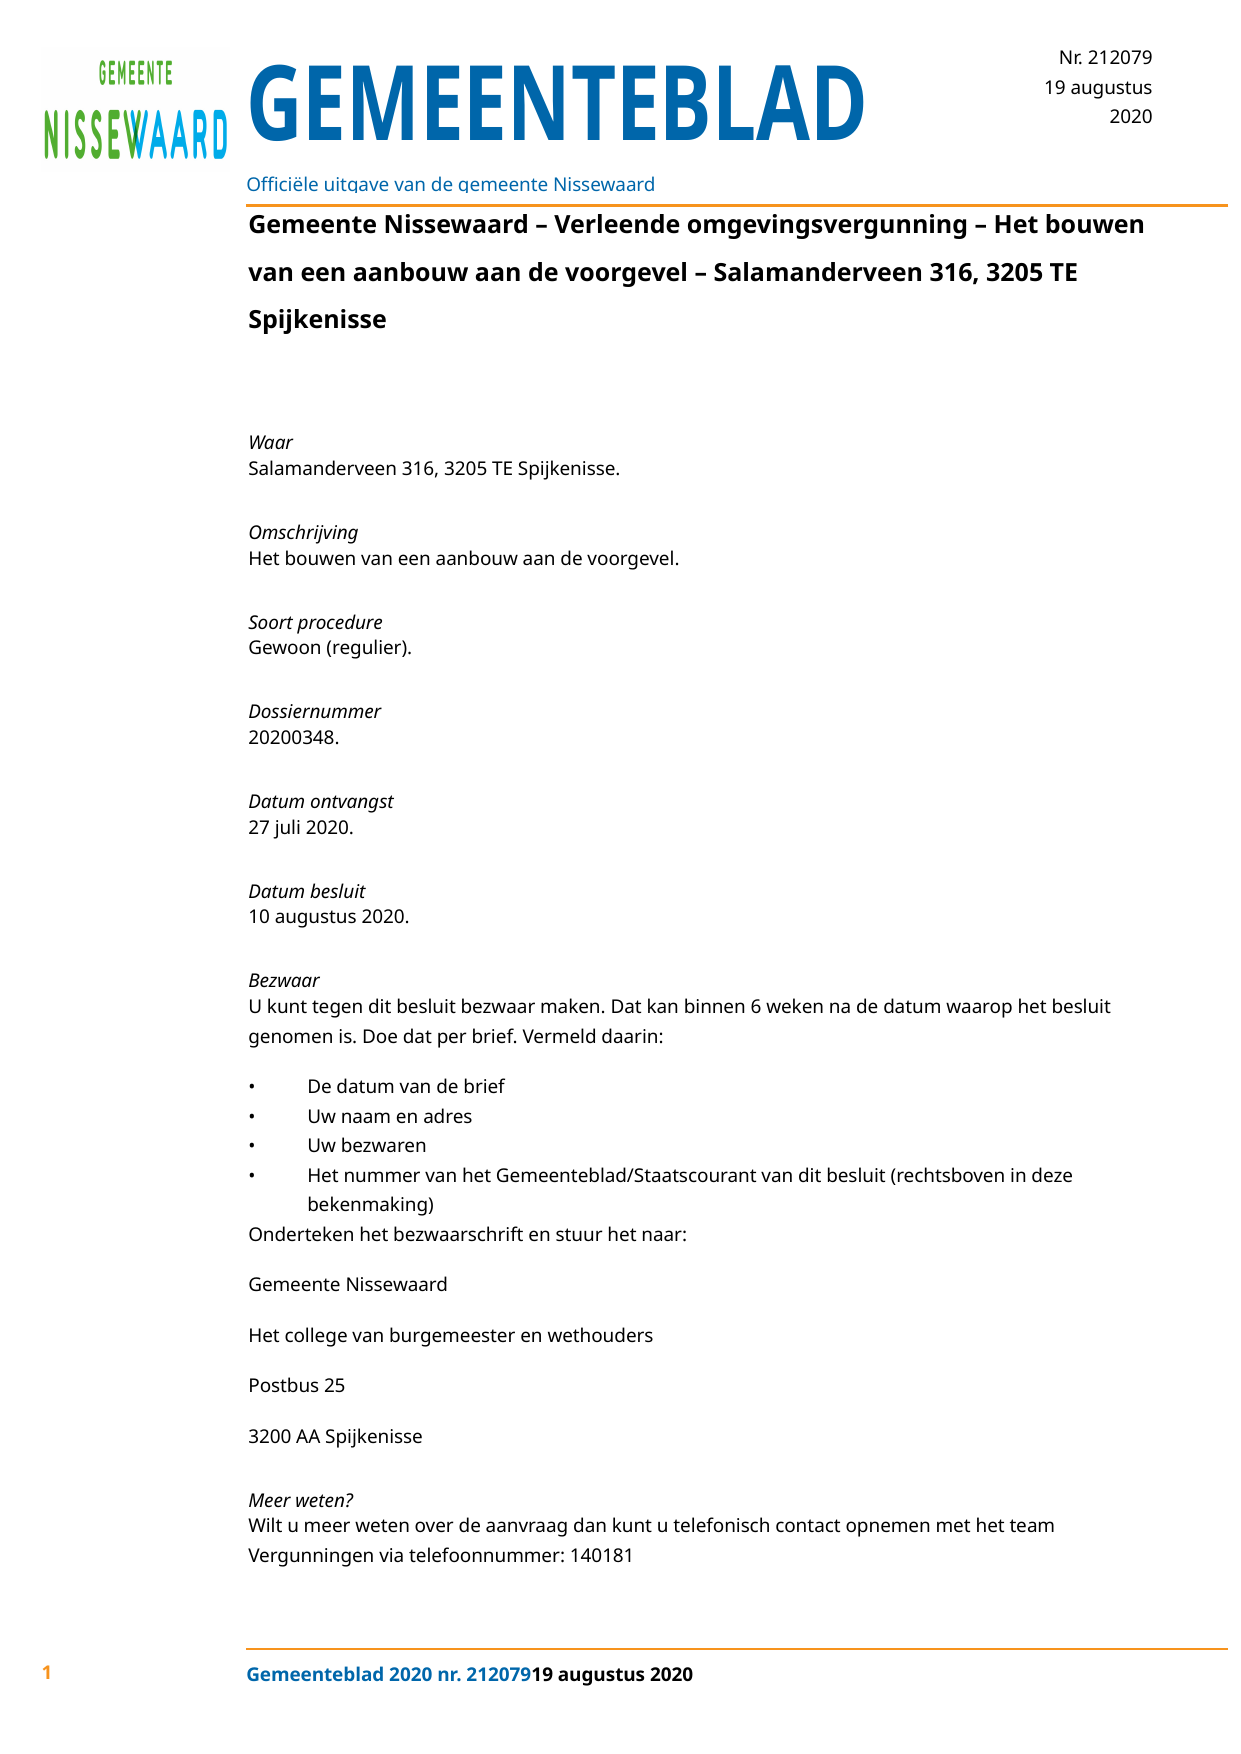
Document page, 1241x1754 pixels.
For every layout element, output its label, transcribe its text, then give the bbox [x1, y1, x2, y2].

list Het nummer van het Gemeenteblad/Staatscourant van dit besluit (rechtsboven in deze bekenmaking) [248, 1162, 1152, 1217]
text Het bouwen van een aanbouw aan de voorgevel. [248, 545, 1152, 571]
text Salamanderveen 316, 3205 TE Spijkenisse. [248, 455, 1152, 481]
text Gemeente Nissewaard [248, 1272, 1152, 1297]
text Postbus 25 [248, 1372, 1152, 1398]
text Meer weten? [248, 1487, 1152, 1513]
list Uw bezwaren [248, 1132, 1152, 1158]
text 3200 AA Spijkenisse [248, 1423, 1152, 1449]
text 10 augustus 2020. [248, 904, 1152, 929]
text Wilt u meer weten over de aanvraag dan kunt u telefonisch contact opnemen met het team Vergunningen via telefoonnummer: 140181 [248, 1513, 1152, 1568]
text U kunt tegen dit besluit bezwaar maken. Dat kan binnen 6 weken na de datum waarop het besluit genomen is. Doe dat per brief. Vermeld daarin: [248, 993, 1152, 1049]
text Datum besluit [248, 878, 1152, 904]
text Datum ontvangst [248, 788, 1152, 814]
text 27 juli 2020. [248, 814, 1152, 840]
list De datum van de brief [248, 1073, 1152, 1099]
text Dossiernummer [248, 698, 1152, 724]
list Uw naam en adres [248, 1103, 1152, 1129]
picture [41, 47, 231, 172]
text Het college van burgemeester en wethouders [248, 1322, 1152, 1348]
text Onderteken het bezwaarschrift en stuur het naar: [248, 1221, 1152, 1247]
text Gewoon (regulier). [248, 634, 1152, 660]
text Bezwaar [248, 968, 1152, 993]
text Gemeente Nissewaard – Verleende omgevingsvergunning – Het bouwen van een aanbouw aan de voorgevel – Salamanderveen 316, 3205 TE Spijkenisse [248, 207, 1152, 336]
text Soort procedure [248, 609, 1152, 634]
text 20200348. [248, 724, 1152, 750]
text Omschrijving [248, 519, 1152, 545]
text Waar [248, 429, 1152, 455]
